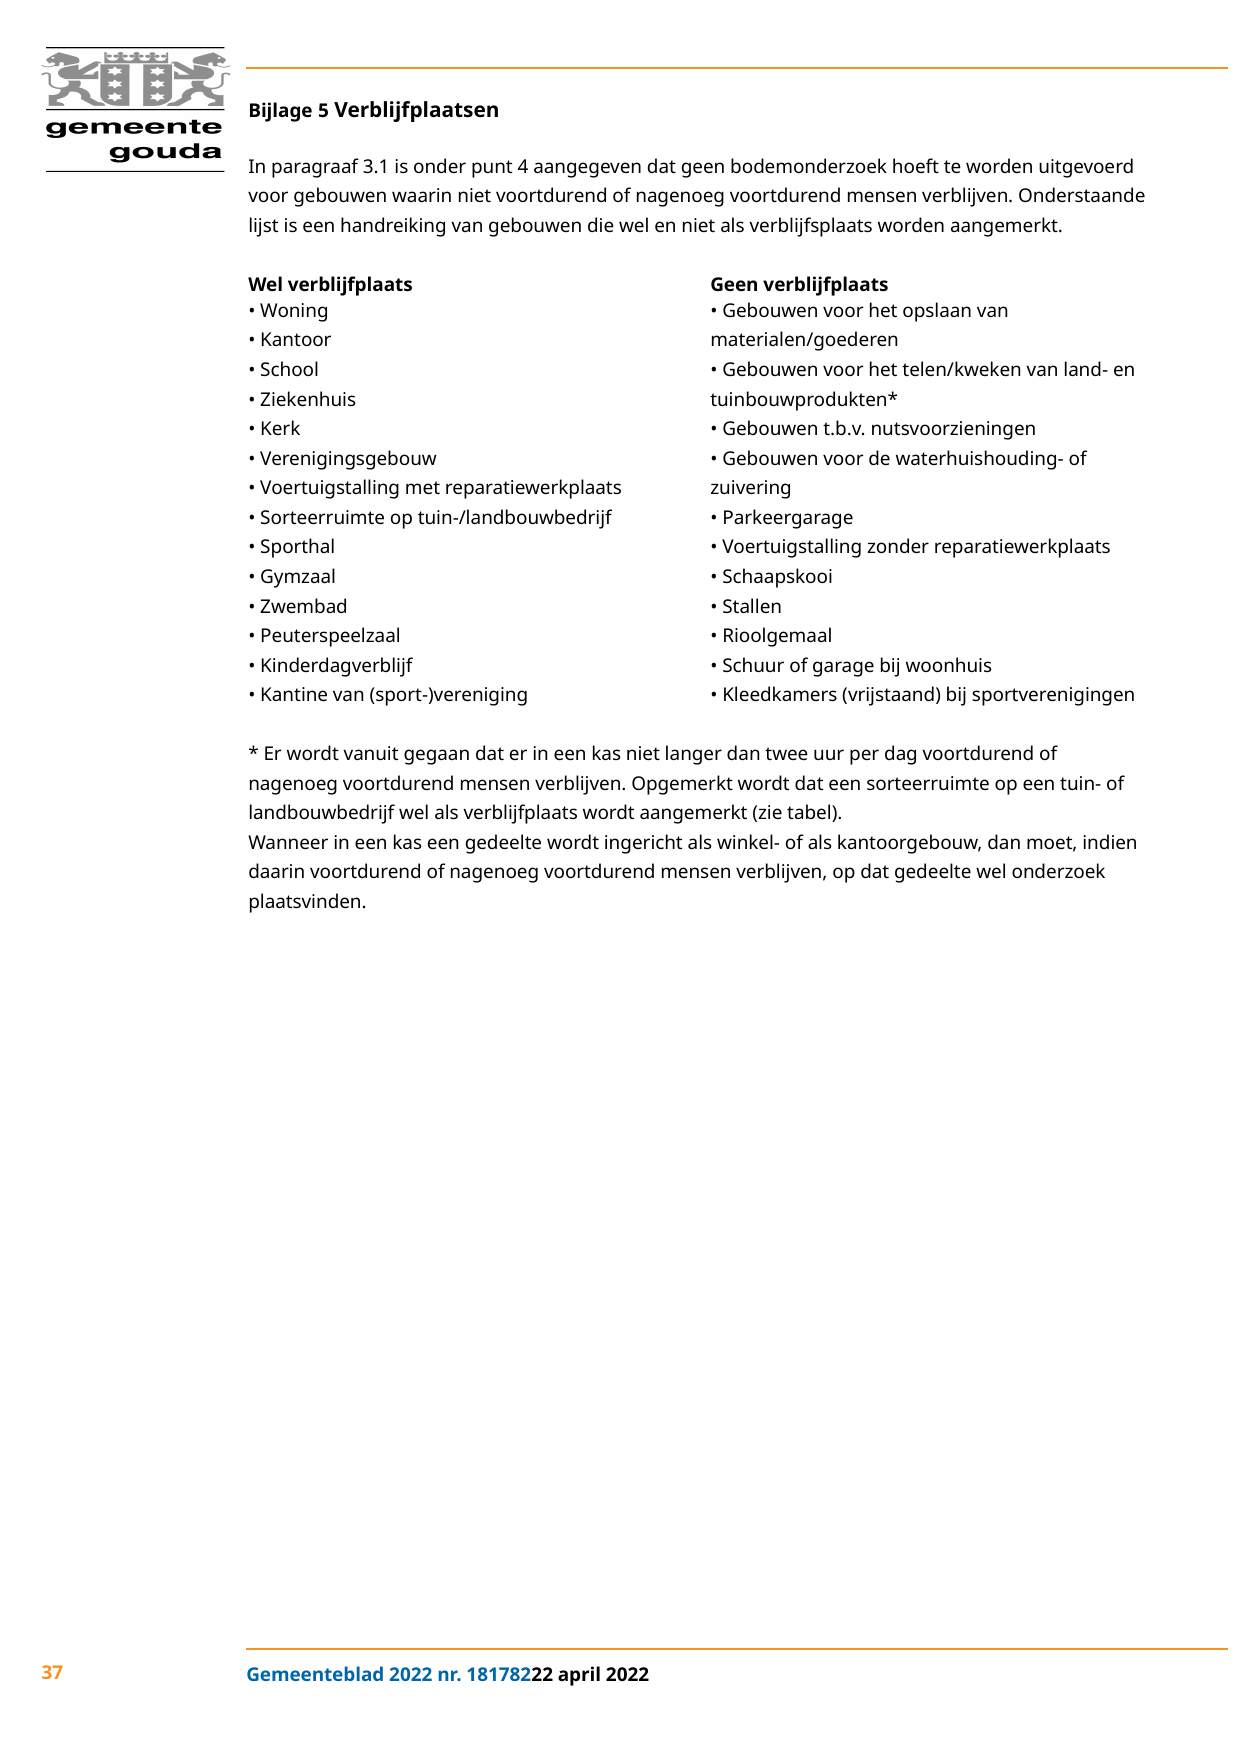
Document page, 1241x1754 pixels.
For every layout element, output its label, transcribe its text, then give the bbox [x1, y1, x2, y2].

text Wanneer in een kas een gedeelte wordt ingericht als winkel- of als kantoorgebouw, dan moet, indien daarin voortdurend of nagenoeg voortdurend mensen verblijven, op dat gedeelte wel onderzoek plaatsvinden. [248, 829, 1152, 914]
text In paragraaf 3.1 is onder punt 4 aangegeven dat geen bodemonderzoek hoeft te worden uitgevoerd voor gebouwen waarin niet voortdurend of nagenoeg voortdurend mensen verblijven. Onderstaande lijst is een handreiking van gebouwen die wel en niet als verblijfsplaats worden aangemerkt. [248, 153, 1152, 238]
table_header Geen verblijfplaats [710, 271, 1152, 297]
table_cell • Woning • Kantoor • School • Ziekenhuis • Kerk • Verenigingsgebouw • Voertuigstalling met reparatiewerkplaats • Sorteerruimte op tuin-/landbouwbedrijf • Sporthal • Gymzaal • Zwembad • Peuterspeelzaal • Kinderdagverblijf • Kantine van (sport-)vereniging [248, 297, 710, 707]
picture [41, 47, 231, 172]
text * Er wordt vanuit gegaan dat er in een kas niet langer dan twee uur per dag voortdurend of nagenoeg voortdurend mensen verblijven. Opgemerkt wordt dat een sorteerruimte op een tuin- of landbouwbedrijf wel als verblijfplaats wordt aangemerkt (zie tabel). [248, 740, 1152, 825]
table_cell • Gebouwen voor het opslaan van materialen/goederen • Gebouwen voor het telen/kweken van land- en tuinbouwprodukten* • Gebouwen t.b.v. nutsvoorzieningen • Gebouwen voor de waterhuishouding- of zuivering • Parkeergarage • Voertuigstalling zonder reparatiewerkplaats • Schaapskooi • Stallen • Rioolgemaal • Schuur of garage bij woonhuis • Kleedkamers (vrijstaand) bij sportverenigingen [710, 297, 1152, 707]
table_header Wel verblijfplaats [248, 271, 710, 297]
text Bijlage 5 Verblijfplaatsen [248, 95, 1152, 123]
